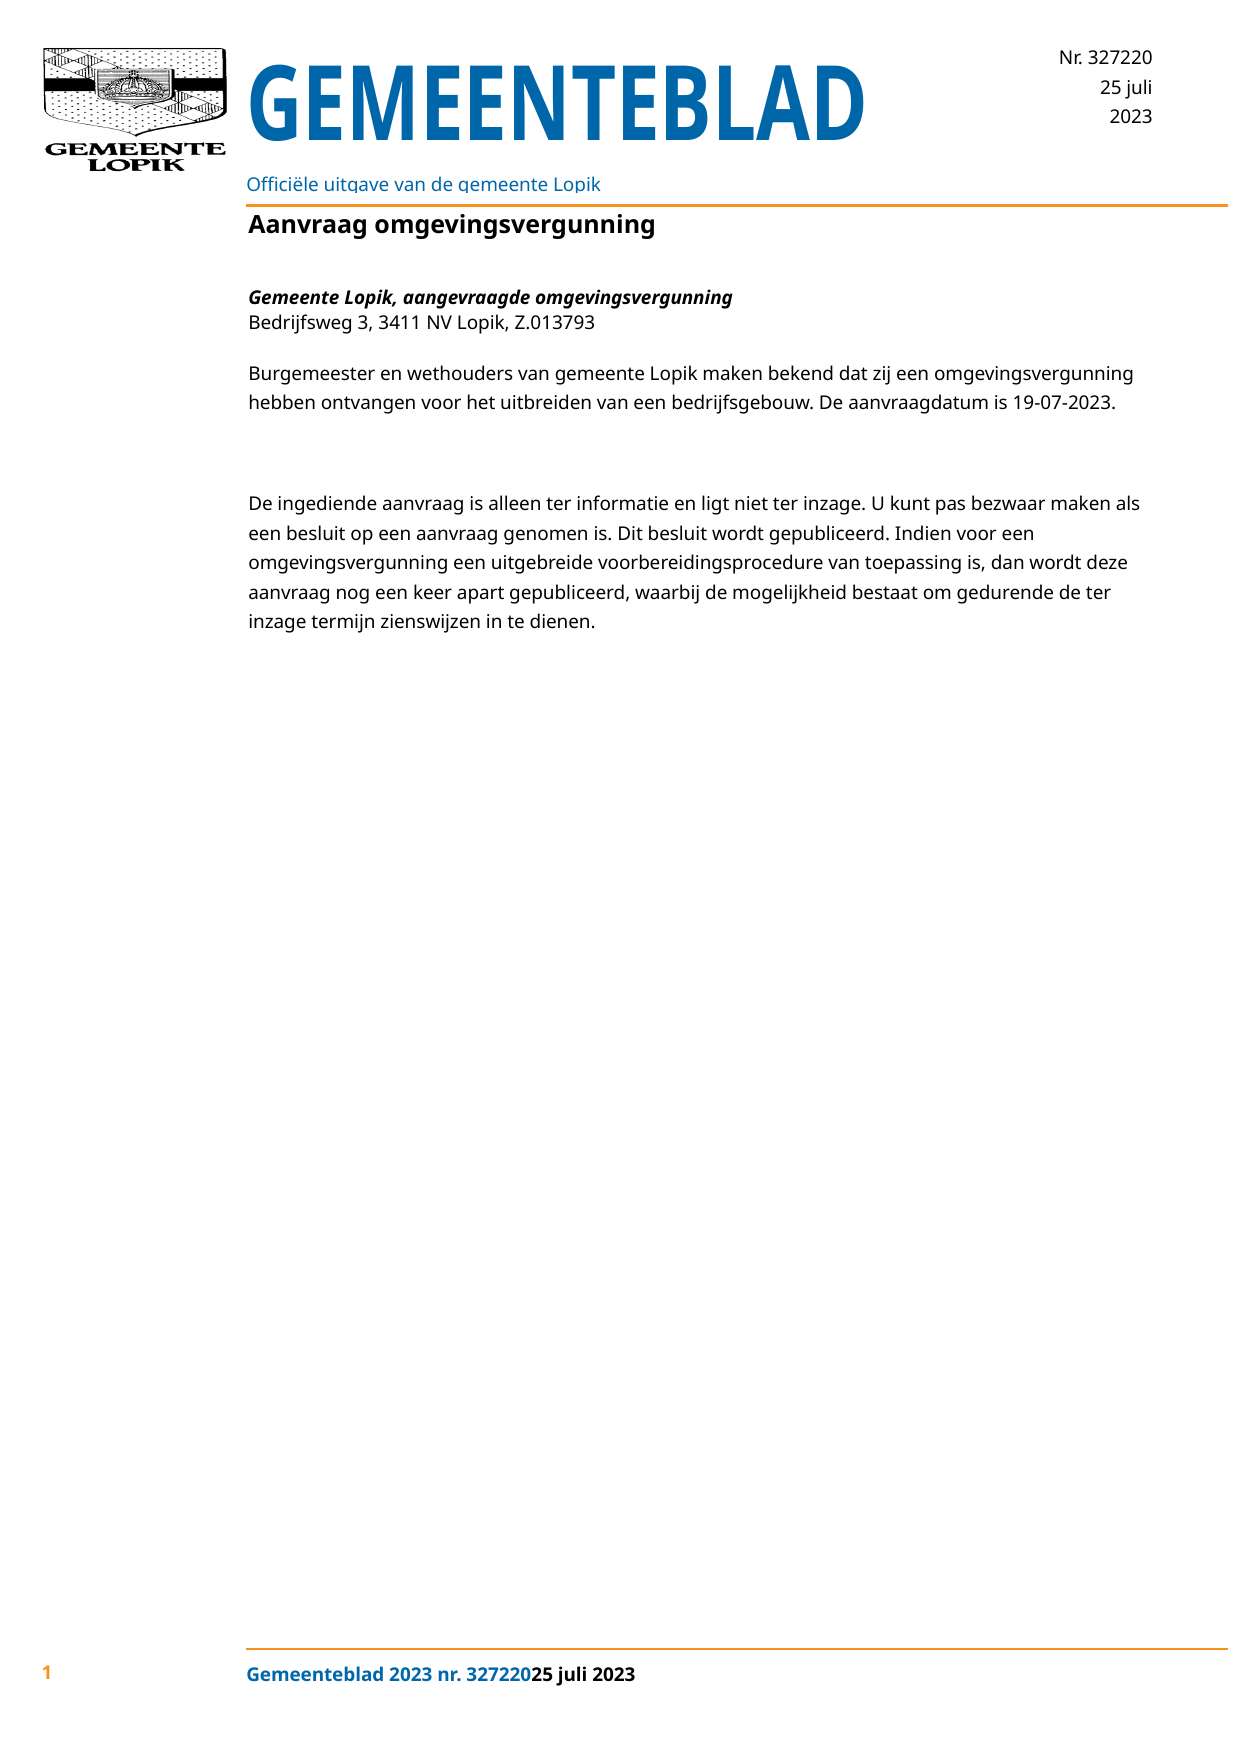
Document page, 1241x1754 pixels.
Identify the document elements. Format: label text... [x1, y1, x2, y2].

text Bedrijfsweg 3, 3411 NV Lopik, Z.013793 [248, 309, 1152, 335]
text Burgemeester en wethouders van gemeente Lopik maken bekend dat zij een omgevingsvergunning hebben ontvangen voor het uitbreiden van een bedrijfsgebouw. De aanvraagdatum is 19-07-2023. [248, 360, 1152, 415]
text De ingediende aanvraag is alleen ter informatie en ligt niet ter inzage. U kunt pas bezwaar maken als een besluit op een aanvraag genomen is. Dit besluit wordt gepubliceerd. Indien voor een omgevingsvergunning een uitgebreide voorbereidingsprocedure van toepassing is, dan wordt deze aanvraag nog een keer apart gepubliceerd, waarbij de mogelijkheid bestaat om gedurende de ter inzage termijn zienswijzen in te dienen. [248, 490, 1152, 634]
text Gemeente Lopik, aangevraagde omgevingsvergunning [248, 284, 1152, 309]
picture [41, 47, 231, 172]
text Aanvraag omgevingsvergunning [248, 207, 1152, 241]
